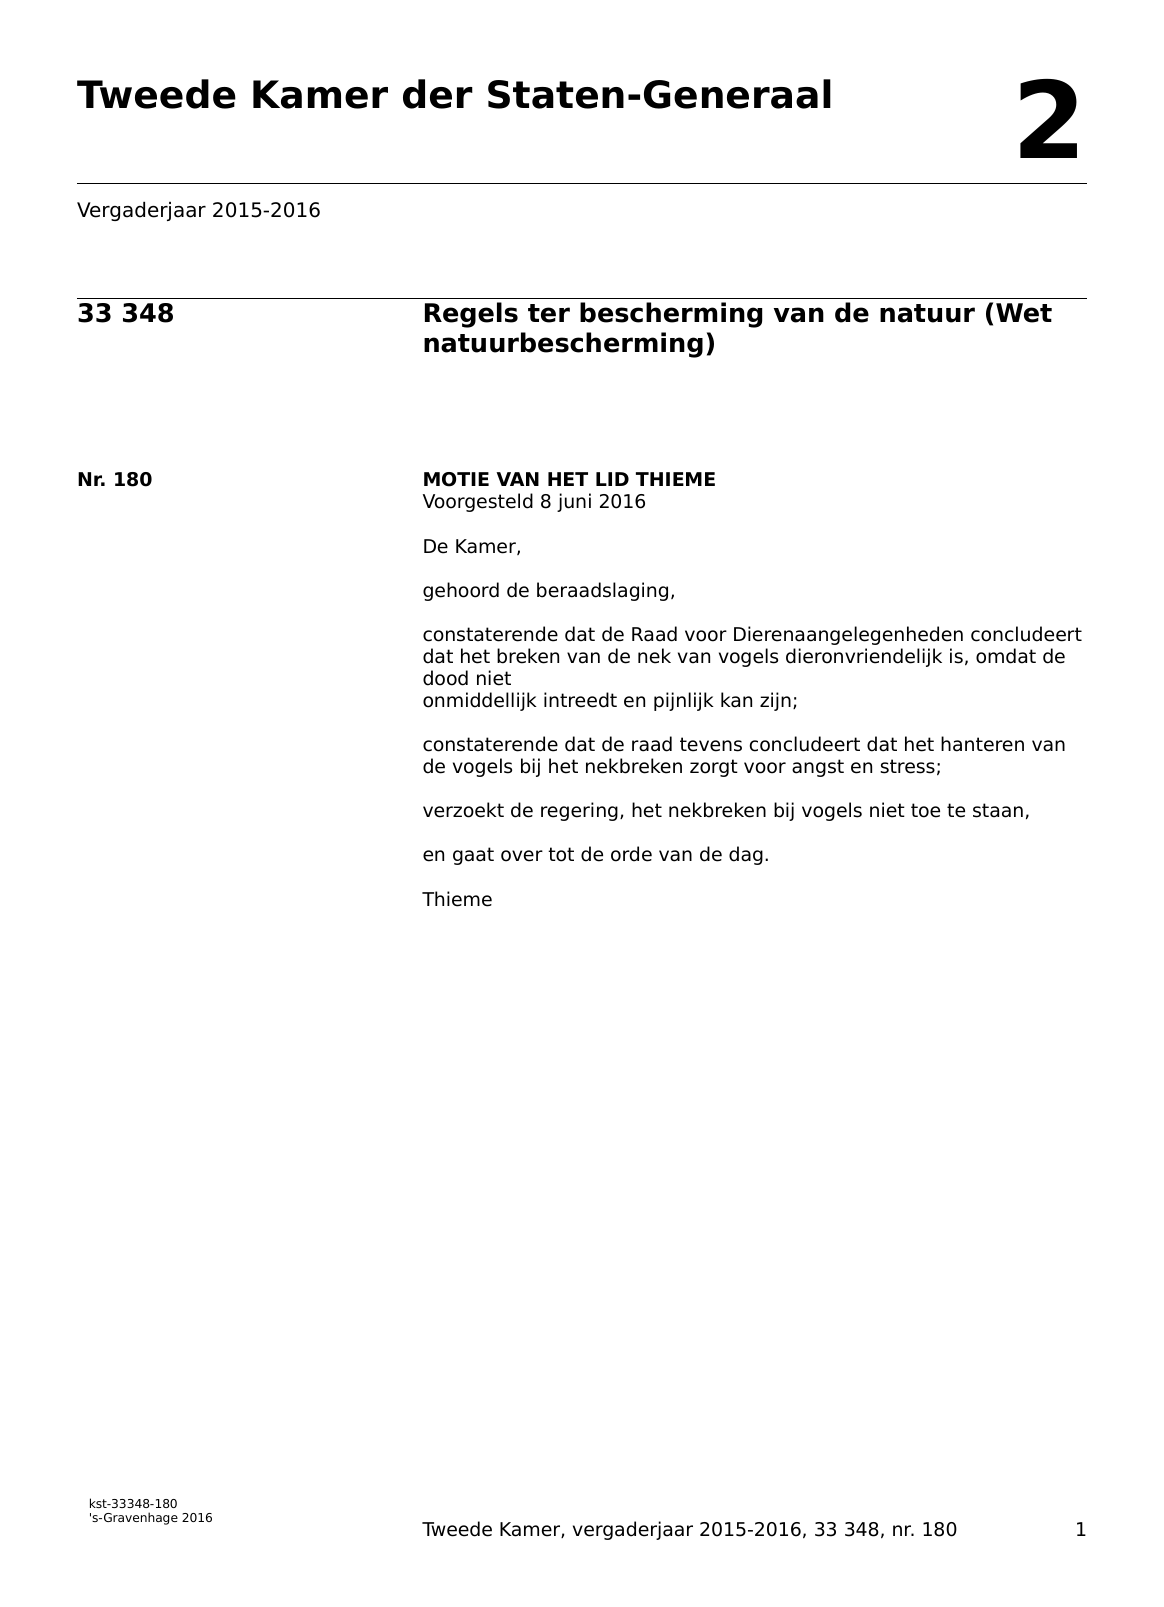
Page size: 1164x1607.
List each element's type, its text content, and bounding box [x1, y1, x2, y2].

table_header 2 [886, 59, 1087, 183]
text Voorgesteld 8 juni 2016 [422, 491, 1087, 513]
text constaterende dat de Raad voor Dierenaangelegenheden concludeert dat het breken van de nek van vogels dieronvriendelijk is, omdat de dood niet [422, 624, 1087, 690]
table_cell Vergaderjaar 2015-2016 [77, 184, 1087, 298]
text Thieme [422, 888, 1087, 910]
subtitle Nr. 180 MOTIE VAN HET LID THIEME [77, 469, 1087, 491]
subtitle 33 348 Regels ter bescherming van de natuur (Wet natuurbescherming) [77, 299, 1087, 358]
text De Kamer, [422, 536, 1087, 557]
text constaterende dat de raad tevens concludeert dat het hanteren van de vogels bij het nekbreken zorgt voor angst en stress; [422, 734, 1087, 778]
text onmiddellijk intreedt en pijnlijk kan zijn; [422, 690, 1087, 712]
table_header Tweede Kamer der Staten-Generaal [77, 59, 886, 183]
text gehoord de beraadslaging, [422, 580, 1087, 602]
text en gaat over tot de orde van de dag. [422, 844, 1087, 866]
text kst-33348-180 [88, 1497, 323, 1511]
text verzoekt de regering, het nekbreken bij vogels niet toe te staan, [422, 800, 1087, 822]
text 's-Gravenhage 2016 [88, 1511, 323, 1525]
